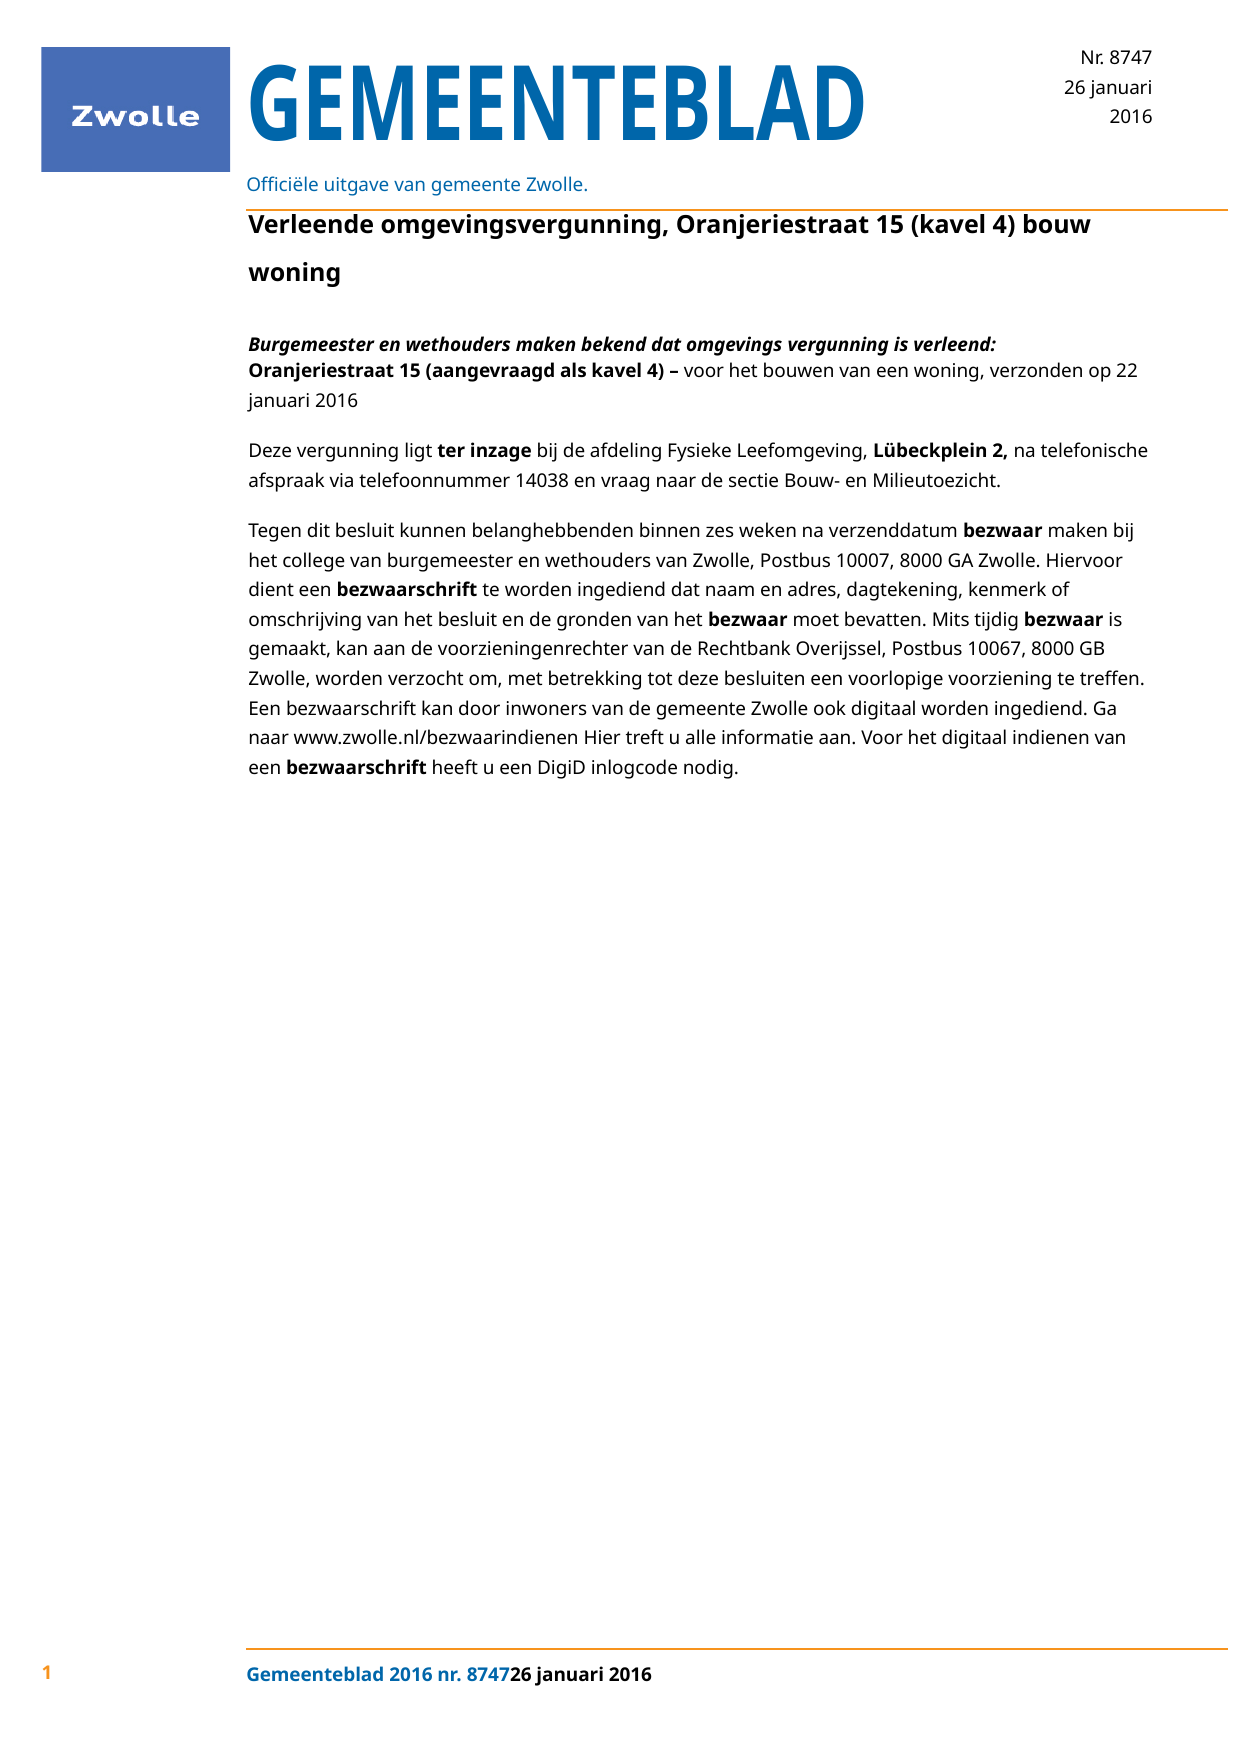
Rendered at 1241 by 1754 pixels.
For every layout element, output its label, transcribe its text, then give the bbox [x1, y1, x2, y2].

text Oranjeriestraat 15 (aangevraagd als kavel 4) – voor het bouwen van een woning, verzonden op 22 januari 2016 [248, 357, 1152, 412]
text Tegen dit besluit kunnen belanghebbenden binnen zes weken na verzenddatum bezwaar maken bij het college van burgemeester en wethouders van Zwolle, Postbus 10007, 8000 GA Zwolle. Hiervoor dient een bezwaarschrift te worden ingediend dat naam en adres, dagtekening, kenmerk of omschrijving van het besluit en de gronden van het bezwaar moet bevatten. Mits tijdig bezwaar is gemaakt, kan aan de voorzieningenrechter van de Rechtbank Overijssel, Postbus 10067, 8000 GB Zwolle, worden verzocht om, met betrekking tot deze besluiten een voorlopige voorziening te treffen. Een bezwaarschrift kan door inwoners van de gemeente Zwolle ook digitaal worden ingediend. Ga naar www.zwolle.nl/bezwaarindienen Hier treft u alle informatie aan. Voor het digitaal indienen van een bezwaarschrift heeft u een DigiD inlogcode nodig. [248, 517, 1152, 779]
text Deze vergunning ligt ter inzage bij de afdeling Fysieke Leefomgeving, Lübeckplein 2, na telefonische afspraak via telefoonnummer 14038 en vraag naar de sectie Bouw- en Milieutoezicht. [248, 437, 1152, 492]
picture [41, 47, 231, 172]
text Burgemeester en wethouders maken bekend dat omgevings vergunning is verleend: [248, 331, 1152, 357]
text Verleende omgevingsvergunning, Oranjeriestraat 15 (kavel 4) bouw woning [248, 211, 1152, 288]
